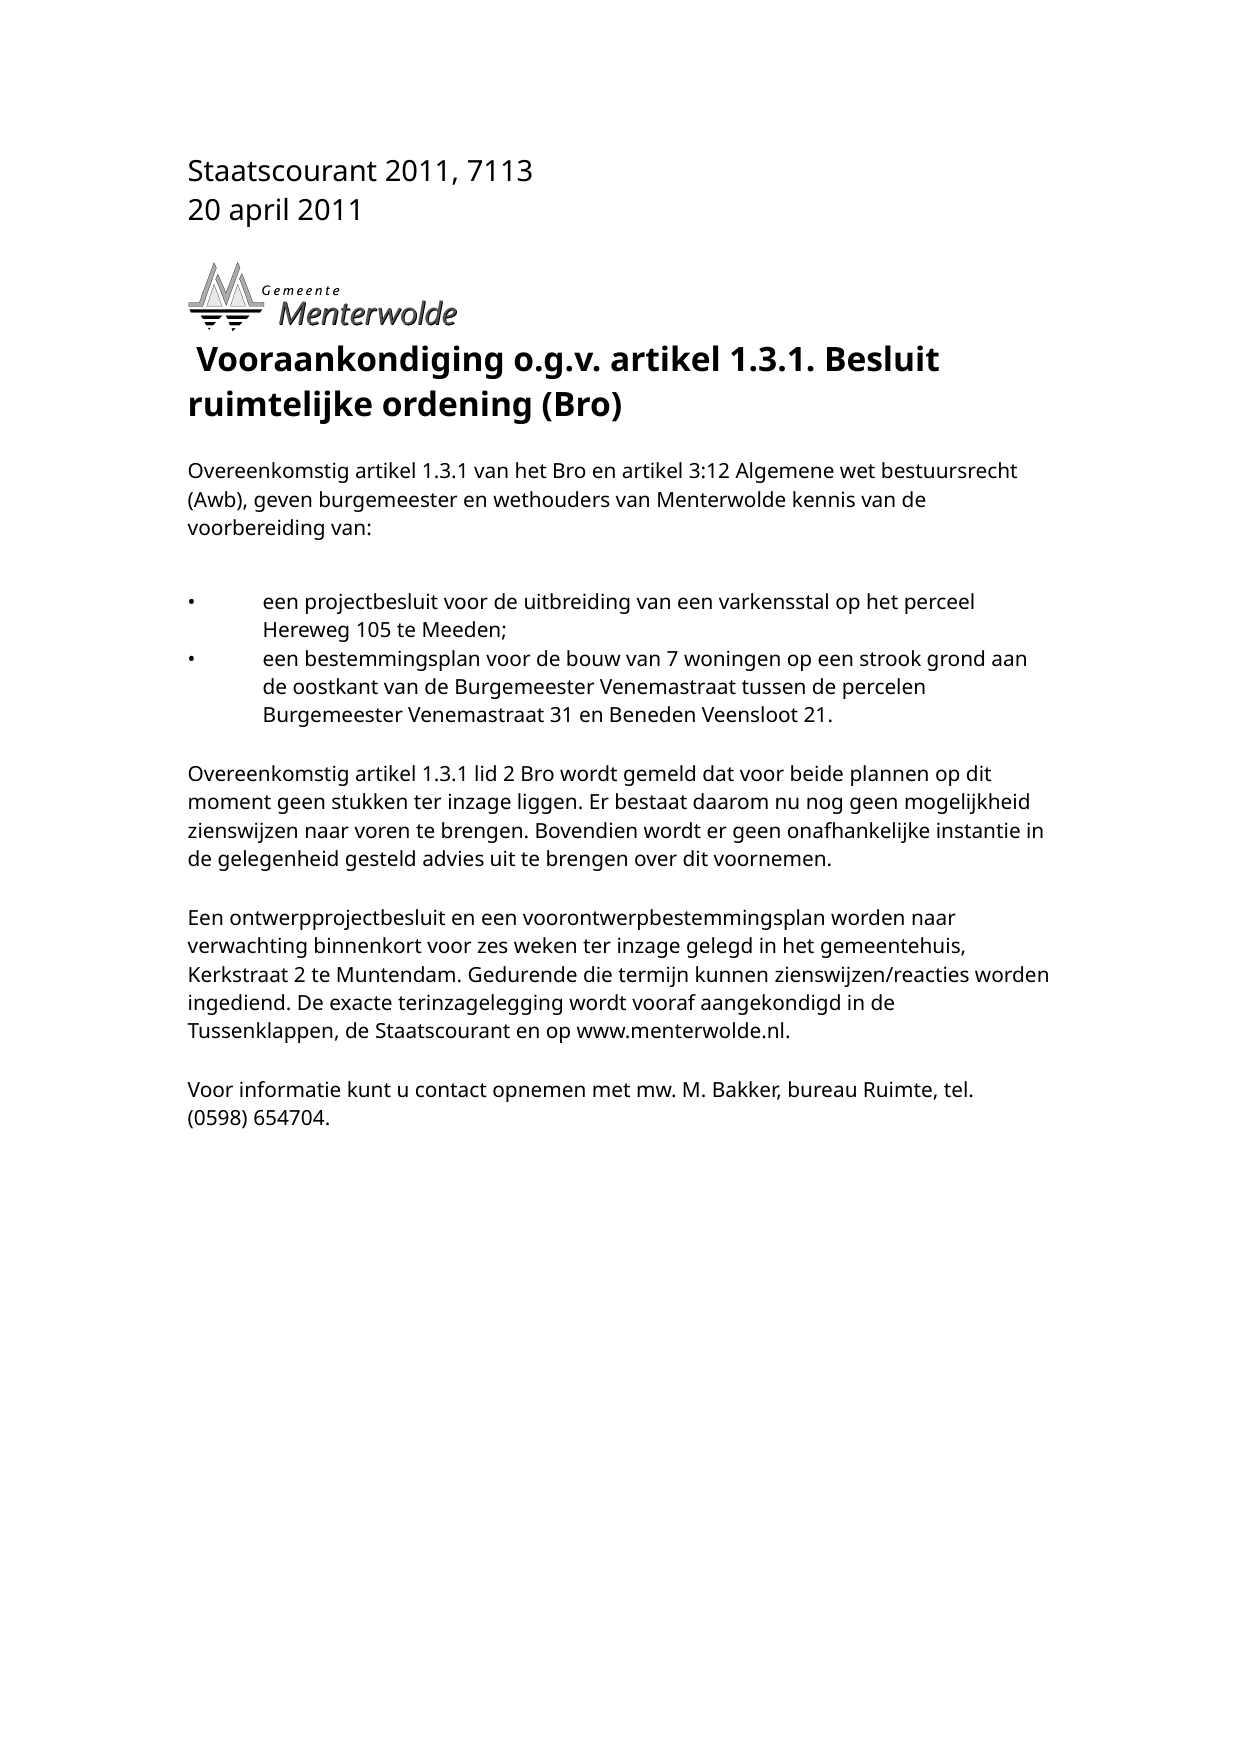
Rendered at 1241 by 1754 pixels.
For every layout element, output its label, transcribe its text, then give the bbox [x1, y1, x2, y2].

text 20 april 2011 [187, 190, 1053, 229]
text Voor informatie kunt u contact opnemen met mw. M. Bakker, bureau Ruimte, tel. (0598) 654704. [187, 1075, 1053, 1132]
text Overeenkomstig artikel 1.3.1 van het Bro en artikel 3:12 Algemene wet bestuursrecht (Awb), geven burgemeester en wethouders van Menterwolde kennis van de voorbereiding van: [187, 457, 1053, 542]
picture [187, 258, 484, 336]
subtitle Vooraankondiging o.g.v. artikel 1.3.1. Besluit ruimtelijke ordening (Bro) [187, 271, 1053, 427]
list een projectbesluit voor de uitbreiding van een varkensstal op het perceel Hereweg 105 te Meeden; [187, 587, 1053, 644]
text Een ontwerpprojectbesluit en een voorontwerpbestemmingsplan worden naar verwachting binnenkort voor zes weken ter inzage gelegd in het gemeentehuis, Kerkstraat 2 te Muntendam. Gedurende die termijn kunnen zienswijzen/reacties worden ingediend. De exacte terinzagelegging wordt vooraf aangekondigd in de Tussenklappen, de Staatscourant en op www.menterwolde.nl. [187, 903, 1053, 1045]
text Staatscourant 2011, 7113 [187, 150, 1053, 190]
text Overeenkomstig artikel 1.3.1 lid 2 Bro wordt gemeld dat voor beide plannen op dit moment geen stukken ter inzage liggen. Er bestaat daarom nu nog geen mogelijkheid zienswijzen naar voren te brengen. Bovendien wordt er geen onafhankelijke instantie in de gelegenheid gesteld advies uit te brengen over dit voornemen. [187, 759, 1053, 873]
list een bestemmingsplan voor de bouw van 7 woningen op een strook grond aan de oostkant van de Burgemeester Venemastraat tussen de percelen Burgemeester Venemastraat 31 en Beneden Veensloot 21. [187, 644, 1053, 729]
